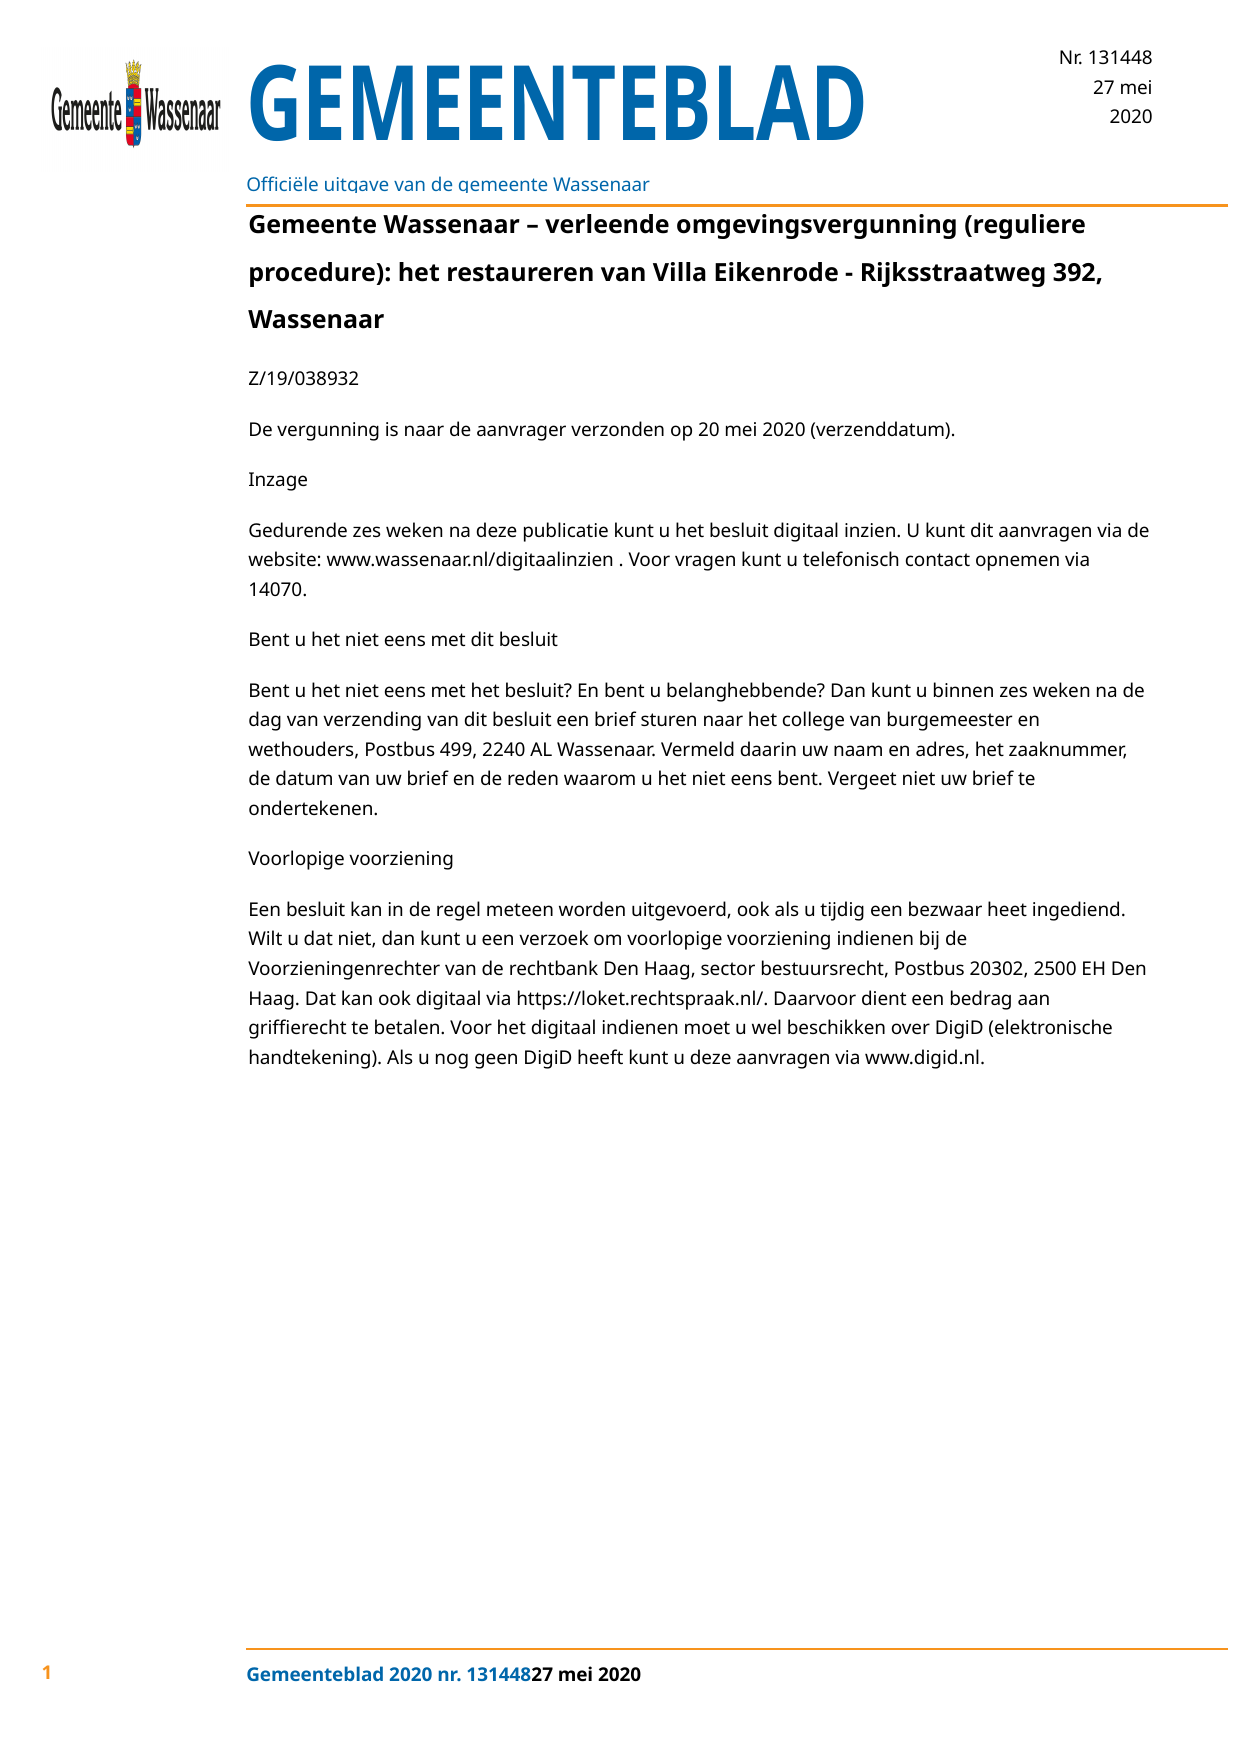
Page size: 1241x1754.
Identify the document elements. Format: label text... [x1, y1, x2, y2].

text Bent u het niet eens met het besluit? En bent u belanghebbende? Dan kunt u binnen zes weken na de dag van verzending van dit besluit een brief sturen naar het college van burgemeester en wethouders, Postbus 499, 2240 AL Wassenaar. Vermeld daarin uw naam en adres, het zaaknummer, de datum van uw brief en de reden waarom u het niet eens bent. Vergeet niet uw brief te ondertekenen. [248, 677, 1152, 821]
text Gedurende zes weken na deze publicatie kunt u het besluit digitaal inzien. U kunt dit aanvragen via de website: www.wassenaar.nl/digitaalinzien . Voor vragen kunt u telefonisch contact opnemen via 14070. [248, 517, 1152, 602]
text Inzage [248, 466, 1152, 492]
text Bent u het niet eens met dit besluit [248, 626, 1152, 652]
text Een besluit kan in de regel meteen worden uitgevoerd, ook als u tijdig een bezwaar heet ingediend. Wilt u dat niet, dan kunt u een verzoek om voorlopige voorziening indienen bij de Voorzieningenrechter van de rechtbank Den Haag, sector bestuursrecht, Postbus 20302, 2500 EH Den Haag. Dat kan ook digitaal via https://loket.rechtspraak.nl/. Daarvoor dient een bedrag aan griffierecht te betalen. Voor het digitaal indienen moet u wel beschikken over DigiD (elektronische handtekening). Als u nog geen DigiD heeft kunt u deze aanvragen via www.digid.nl. [248, 896, 1152, 1069]
text Voorlopige voorziening [248, 846, 1152, 871]
text Gemeente Wassenaar – verleende omgevingsvergunning (reguliere procedure): het restaureren van Villa Eikenrode - Rijksstraatweg 392, Wassenaar [248, 207, 1152, 336]
picture [41, 47, 231, 172]
text De vergunning is naar de aanvrager verzonden op 20 mei 2020 (verzenddatum). [248, 416, 1152, 442]
text Z/19/038932 [248, 366, 1152, 391]
